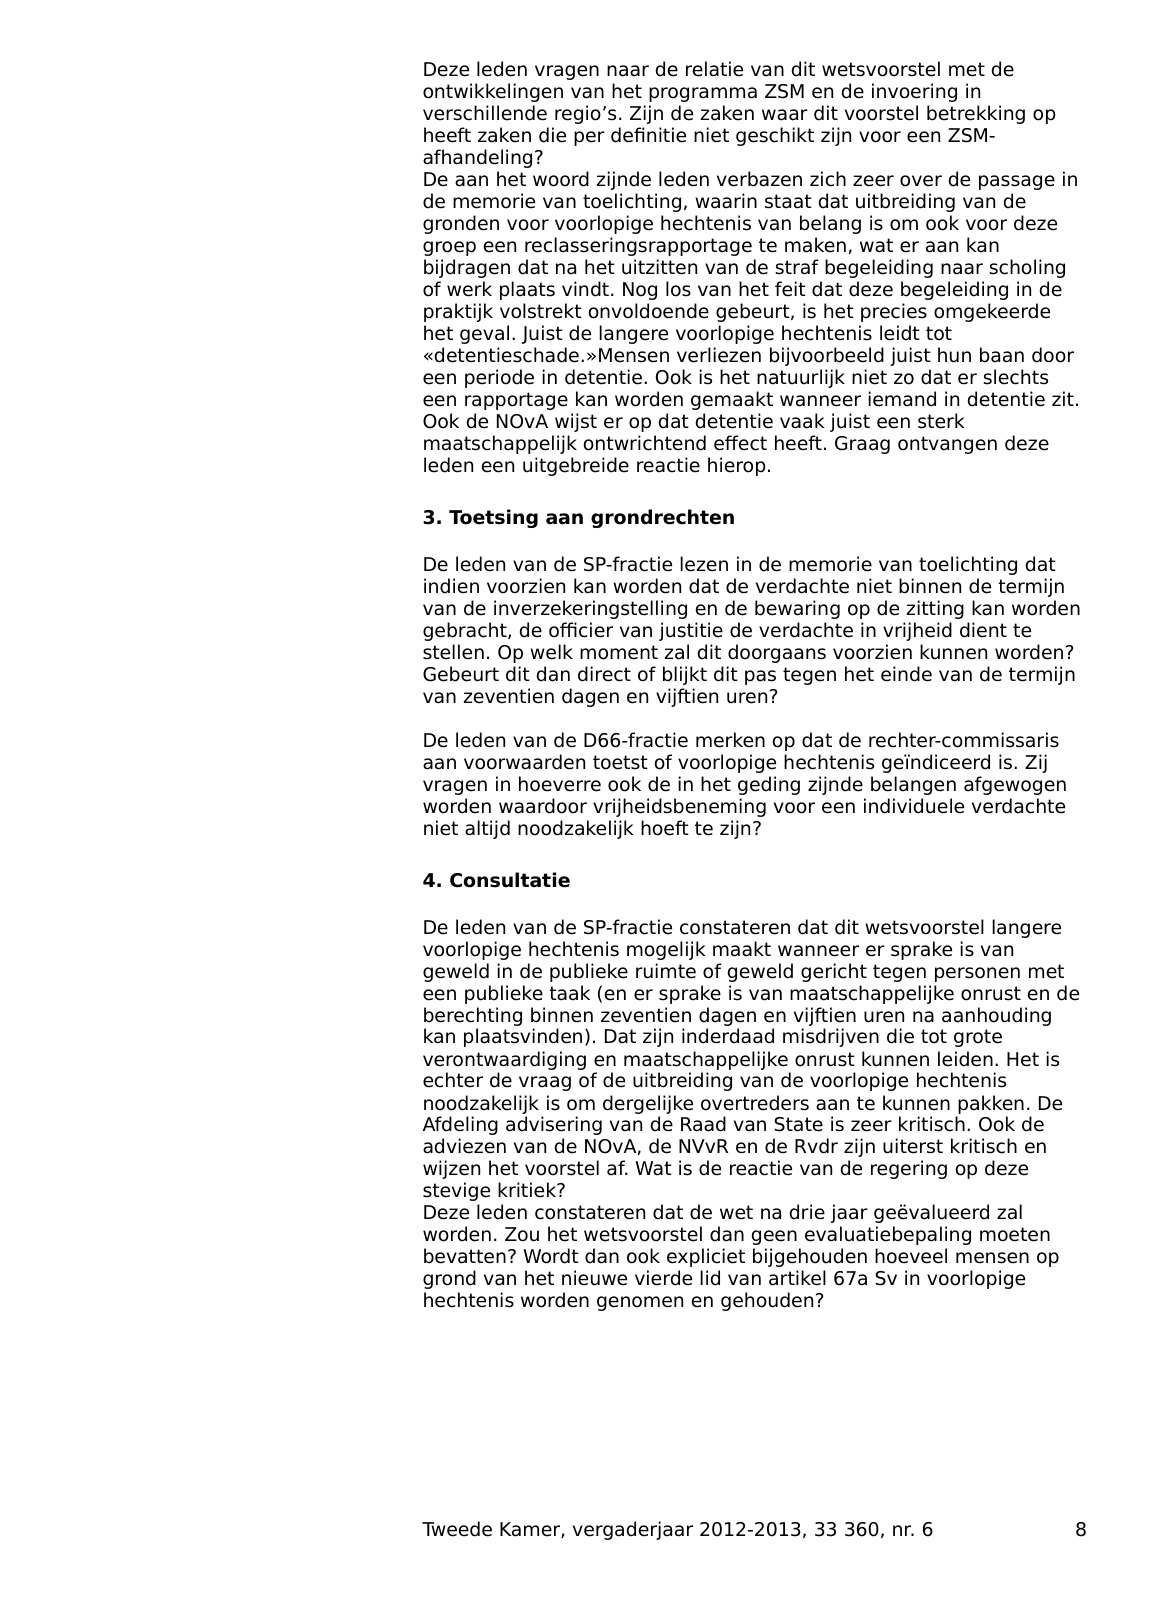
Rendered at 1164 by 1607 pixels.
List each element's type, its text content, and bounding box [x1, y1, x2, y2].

text De aan het woord zijnde leden verbazen zich zeer over de passage in de memorie van toelichting, waarin staat dat uitbreiding van de gronden voor voorlopige hechtenis van belang is om ook voor deze groep een reclasseringsrapportage te maken, wat er aan kan bijdragen dat na het uitzitten van de straf begeleiding naar scholing of werk plaats vindt. Nog los van het feit dat deze begeleiding in de praktijk volstrekt onvoldoende gebeurt, is het precies omgekeerde het geval. Juist de langere voorlopige hechtenis leidt tot «detentieschade.»Mensen verliezen bijvoorbeeld juist hun baan door een periode in detentie. Ook is het natuurlijk niet zo dat er slechts een rapportage kan worden gemaakt wanneer iemand in detentie zit. Ook de NOvA wijst er op dat detentie vaak juist een sterk maatschappelijk ontwrichtend effect heeft. Graag ontvangen deze leden een uitgebreide reactie hierop. [422, 169, 1087, 477]
subtitle 4. Consultatie [422, 869, 1087, 892]
text De leden van de SP-fractie lezen in de memorie van toelichting dat indien voorzien kan worden dat de verdachte niet binnen de termijn van de inverzekeringstelling en de bewaring op de zitting kan worden gebracht, de officier van justitie de verdachte in vrijheid dient te stellen. Op welk moment zal dit doorgaans voorzien kunnen worden? Gebeurt dit dan direct of blijkt dit pas tegen het einde van de termijn van zeventien dagen en vijftien uren? [422, 554, 1087, 707]
text Deze leden vragen naar de relatie van dit wetsvoorstel met de ontwikkelingen van het programma ZSM en de invoering in verschillende regio’s. Zijn de zaken waar dit voorstel betrekking op heeft zaken die per definitie niet geschikt zijn voor een ZSM-afhandeling? [422, 59, 1087, 169]
text De leden van de D66-fractie merken op dat de rechter-commissaris aan voorwaarden toetst of voorlopige hechtenis geïndiceerd is. Zij vragen in hoeverre ook de in het geding zijnde belangen afgewogen worden waardoor vrijheidsbeneming voor een individuele verdachte niet altijd noodzakelijk hoeft te zijn? [422, 730, 1087, 839]
text De leden van de SP-fractie constateren dat dit wetsvoorstel langere voorlopige hechtenis mogelijk maakt wanneer er sprake is van geweld in de publieke ruimte of geweld gericht tegen personen met een publieke taak (en er sprake is van maatschappelijke onrust en de berechting binnen zeventien dagen en vijftien uren na aanhouding kan plaatsvinden). Dat zijn inderdaad misdrijven die tot grote verontwaardiging en maatschappelijke onrust kunnen leiden. Het is echter de vraag of de uitbreiding van de voorlopige hechtenis noodzakelijk is om dergelijke overtreders aan te kunnen pakken. De Afdeling advisering van de Raad van State is zeer kritisch. Ook de adviezen van de NOvA, de NVvR en de Rvdr zijn uiterst kritisch en wijzen het voorstel af. Wat is de reactie van de regering op deze stevige kritiek? [422, 917, 1087, 1202]
subtitle 3. Toetsing aan grondrechten [422, 507, 1087, 529]
text Deze leden constateren dat de wet na drie jaar geëvalueerd zal worden. Zou het wetsvoorstel dan geen evaluatiebepaling moeten bevatten? Wordt dan ook expliciet bijgehouden hoeveel mensen op grond van het nieuwe vierde lid van artikel 67a Sv in voorlopige hechtenis worden genomen en gehouden? [422, 1202, 1087, 1312]
